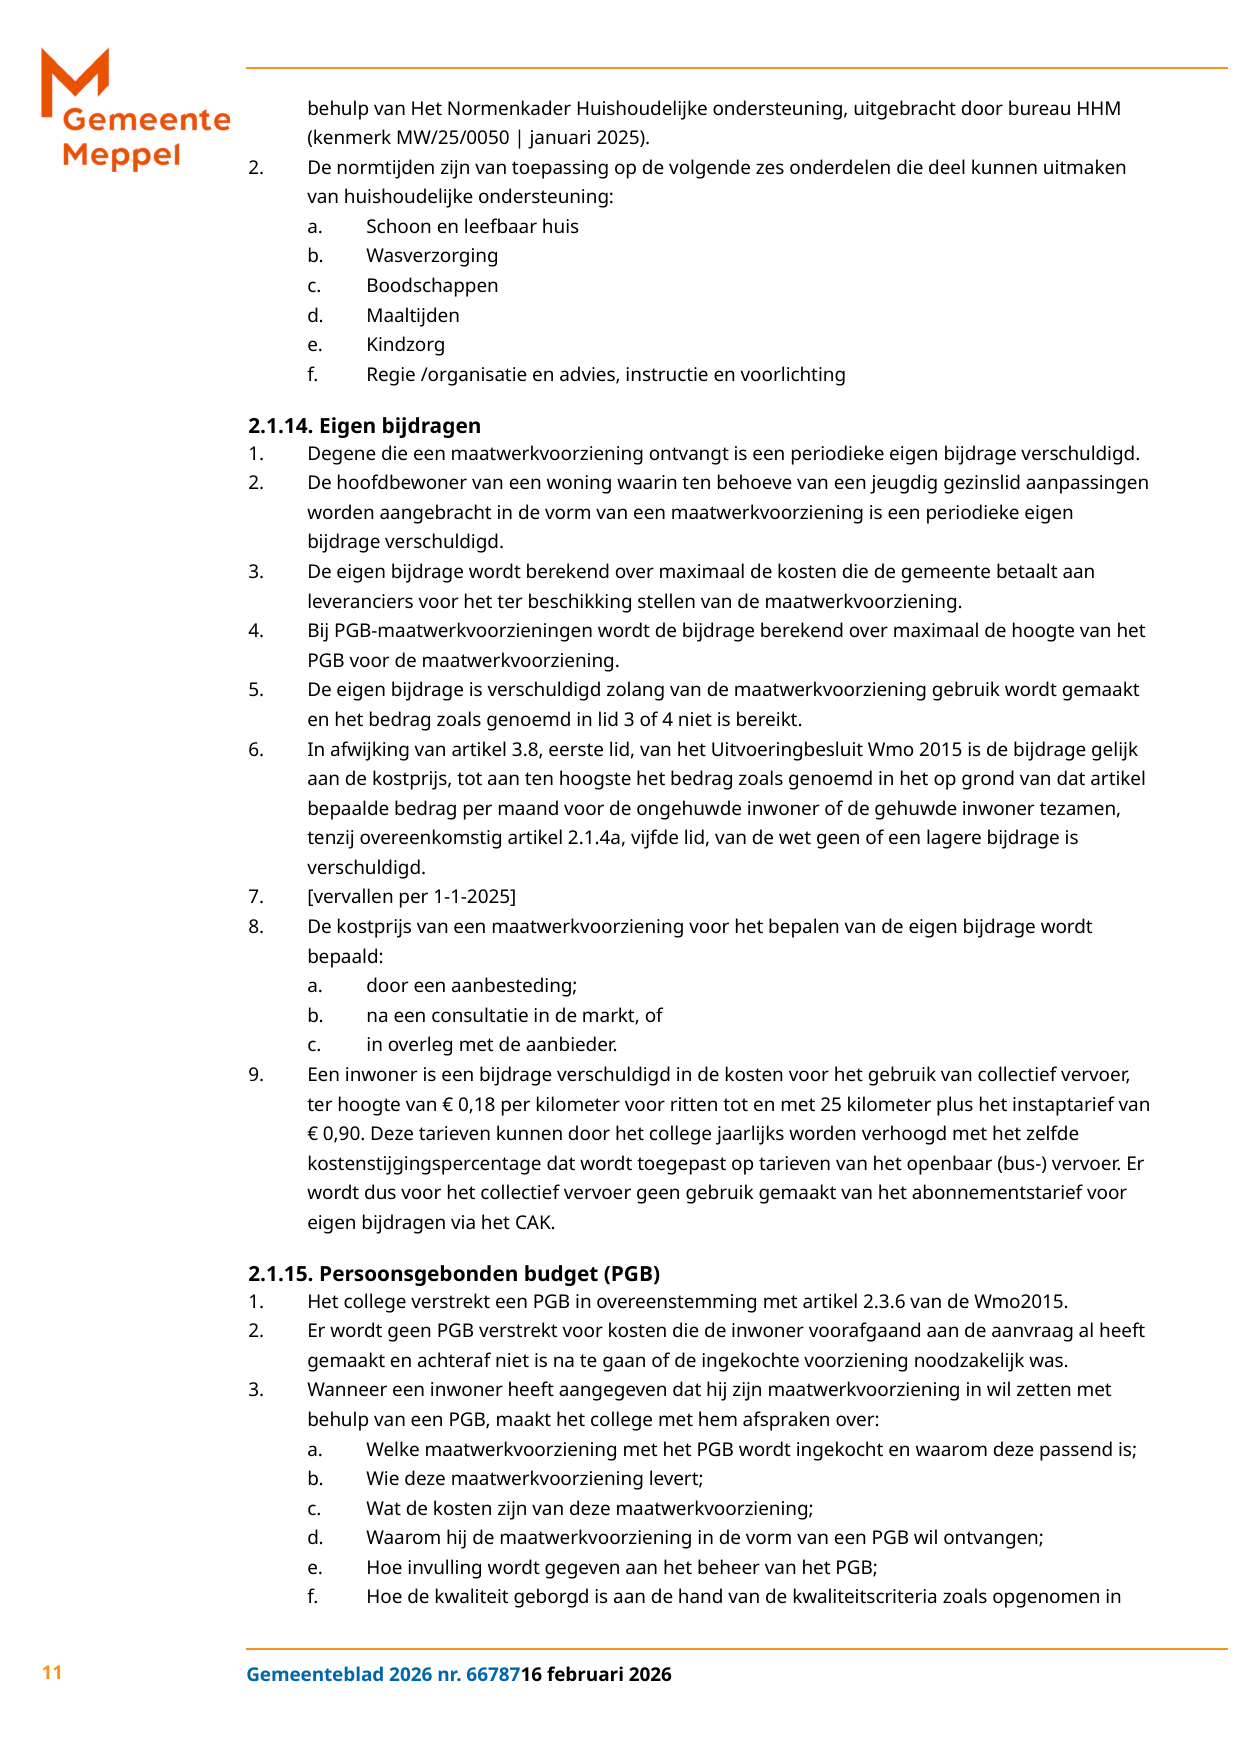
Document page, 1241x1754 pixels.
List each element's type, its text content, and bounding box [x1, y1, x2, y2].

list door een aanbesteding; [307, 972, 1152, 998]
list De eigen bijdrage is verschuldigd zolang van de maatwerkvoorziening gebruik wordt gemaakt en het bedrag zoals genoemd in lid 3 of 4 niet is bereikt. [248, 677, 1152, 732]
list Schoon en leefbaar huis [307, 213, 1152, 239]
list De eigen bijdrage wordt berekend over maximaal de kosten die de gemeente betaalt aan leveranciers voor het ter beschikking stellen van de maatwerkvoorziening. [248, 558, 1152, 613]
list De kostprijs van een maatwerkvoorziening voor het bepalen van de eigen bijdrage wordt bepaald: [248, 913, 1152, 968]
list Maaltijden [307, 302, 1152, 328]
list na een consultatie in de markt, of [307, 1002, 1152, 1028]
list Bij PGB-maatwerkvoorzieningen wordt de bijdrage berekend over maximaal de hoogte van het PGB voor de maatwerkvoorziening. [248, 617, 1152, 673]
list in overleg met de aanbieder. [307, 1032, 1152, 1057]
list Een inwoner is een bijdrage verschuldigd in de kosten voor het gebruik van collectief vervoer, ter hoogte van € 0,18 per kilometer voor ritten tot en met 25 kilometer plus het instaptarief van € 0,90. Deze tarieven kunnen door het college jaarlijks worden verhoogd met het zelfde kostenstijgingspercentage dat wordt toegepast op tarieven van het openbaar (bus-) vervoer. Er wordt dus voor het collectief vervoer geen gebruik gemaakt van het abonnementstarief voor eigen bijdragen via het CAK. [248, 1061, 1152, 1235]
list Wanneer een inwoner heeft aangegeven dat hij zijn maatwerkvoorziening in wil zetten met behulp van een PGB, maakt het college met hem afspraken over: [248, 1377, 1152, 1432]
list De normtijden zijn van toepassing op de volgende zes onderdelen die deel kunnen uitmaken van huishoudelijke ondersteuning: [248, 154, 1152, 209]
list Waarom hij de maatwerkvoorziening in de vorm van een PGB wil ontvangen; [307, 1524, 1152, 1550]
text 2.1.14. Eigen bijdragen [248, 411, 1152, 440]
picture [41, 47, 231, 172]
list Degene die een maatwerkvoorziening ontvangt is een periodieke eigen bijdrage verschuldigd. [248, 440, 1152, 466]
list Kindzorg [307, 331, 1152, 357]
list Boodschappen [307, 272, 1152, 298]
list Er wordt geen PGB verstrekt voor kosten die de inwoner voorafgaand aan de aanvraag al heeft gemaakt en achteraf niet is na te gaan of de ingekochte voorziening noodzakelijk was. [248, 1317, 1152, 1373]
list Regie /organisatie en advies, instructie en voorlichting [307, 361, 1152, 387]
list behulp van Het Normenkader Huishoudelijke ondersteuning, uitgebracht door bureau HHM (kenmerk MW/25/0050 | januari 2025). [248, 95, 1152, 150]
list Welke maatwerkvoorziening met het PGB wordt ingekocht en waarom deze passend is; [307, 1436, 1152, 1462]
list Het college verstrekt een PGB in overeenstemming met artikel 2.3.6 van de Wmo2015. [248, 1288, 1152, 1314]
list Hoe de kwaliteit geborgd is aan de hand van de kwaliteitscriteria zoals opgenomen in [307, 1584, 1152, 1609]
list Wasverzorging [307, 243, 1152, 268]
list [vervallen per 1-1-2025] [248, 884, 1152, 909]
list De hoofdbewoner van een woning waarin ten behoeve van een jeugdig gezinslid aanpassingen worden aangebracht in de vorm van een maatwerkvoorziening is een periodieke eigen bijdrage verschuldigd. [248, 469, 1152, 554]
list In afwijking van artikel 3.8, eerste lid, van het Uitvoeringbesluit Wmo 2015 is de bijdrage gelijk aan de kostprijs, tot aan ten hoogste het bedrag zoals genoemd in het op grond van dat artikel bepaalde bedrag per maand voor de ongehuwde inwoner of de gehuwde inwoner tezamen, tenzij overeenkomstig artikel 2.1.4a, vijfde lid, van de wet geen of een lagere bijdrage is verschuldigd. [248, 736, 1152, 880]
list Hoe invulling wordt gegeven aan het beheer van het PGB; [307, 1554, 1152, 1580]
list Wat de kosten zijn van deze maatwerkvoorziening; [307, 1495, 1152, 1521]
text 2.1.15. Persoonsgebonden budget (PGB) [248, 1259, 1152, 1288]
list Wie deze maatwerkvoorziening levert; [307, 1465, 1152, 1491]
